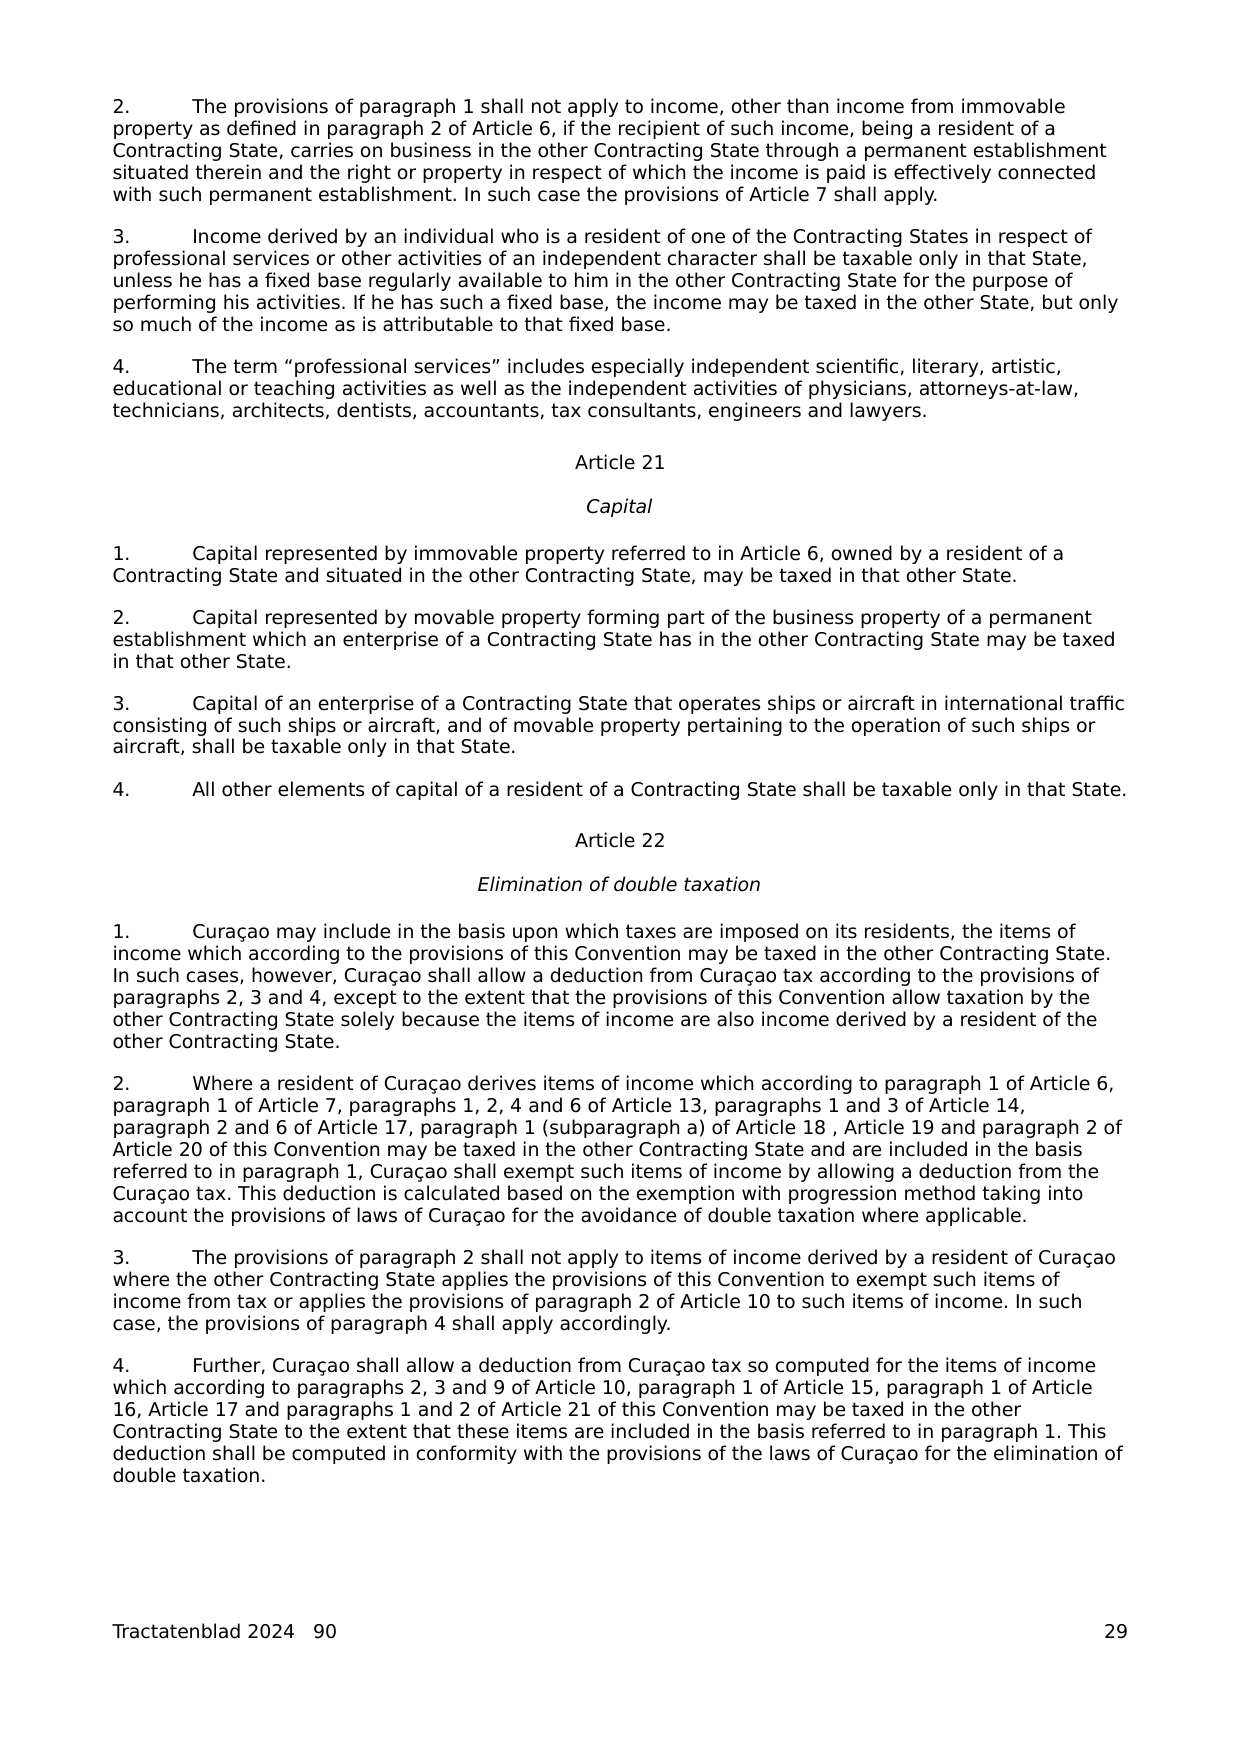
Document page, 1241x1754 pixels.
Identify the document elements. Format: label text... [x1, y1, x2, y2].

text 4. Further, Curaçao shall allow a deduction from Curaçao tax so computed for the items of income which according to paragraphs 2, 3 and 9 of Article 10, paragraph 1 of Article 15, paragraph 1 of Article 16, Article 17 and paragraphs 1 and 2 of Article 21 of this Convention may be taxed in the other Contracting State to the extent that these items are included in the basis referred to in paragraph 1. This deduction shall be computed in conformity with the provisions of the laws of Curaçao for the elimination of double taxation. [112, 1355, 1128, 1487]
text 2. Capital represented by movable property forming part of the business property of a permanent establishment which an enterprise of a Contracting State has in the other Contracting State may be taxed in that other State. [112, 607, 1128, 672]
text 3. The provisions of paragraph 2 shall not apply to items of income derived by a resident of Curaçao where the other Contracting State applies the provisions of this Convention to exempt such items of income from tax or applies the provisions of paragraph 2 of Article 10 to such items of income. In such case, the provisions of paragraph 4 shall apply accordingly. [112, 1247, 1128, 1335]
subtitle Article 22 Elimination of double taxation [112, 830, 1128, 896]
text 3. Capital of an enterprise of a Contracting State that operates ships or aircraft in international traffic consisting of such ships or aircraft, and of movable property pertaining to the operation of such ships or aircraft, shall be taxable only in that State. [112, 692, 1128, 758]
text 1. Curaçao may include in the basis upon which taxes are imposed on its residents, the items of income which according to the provisions of this Convention may be taxed in the other Contracting State. In such cases, however, Curaçao shall allow a deduction from Curaçao tax according to the provisions of paragraphs 2, 3 and 4, except to the extent that the provisions of this Convention allow taxation by the other Contracting State solely because the items of income are also income derived by a resident of the other Contracting State. [112, 921, 1128, 1053]
text 4. The term “professional services” includes especially independent scientific, literary, artistic, educational or teaching activities as well as the independent activities of physicians, attorneys-at-law, technicians, architects, dentists, accountants, tax consultants, engineers and lawyers. [112, 356, 1128, 422]
text 2. The provisions of paragraph 1 shall not apply to income, other than income from immovable property as defined in paragraph 2 of Article 6, if the recipient of such income, being a resident of a Contracting State, carries on business in the other Contracting State through a permanent establishment situated therein and the right or property in respect of which the income is paid is effectively connected with such permanent establishment. In such case the provisions of Article 7 shall apply. [112, 96, 1128, 206]
subtitle Article 21 Capital [112, 452, 1128, 518]
text 4. All other elements of capital of a resident of a Contracting State shall be taxable only in that State. [112, 778, 1128, 800]
text 2. Where a resident of Curaçao derives items of income which according to paragraph 1 of Article 6, paragraph 1 of Article 7, paragraphs 1, 2, 4 and 6 of Article 13, paragraphs 1 and 3 of Article 14, paragraph 2 and 6 of Article 17, paragraph 1 (subparagraph a) of Article 18 , Article 19 and paragraph 2 of Article 20 of this Convention may be taxed in the other Contracting State and are included in the basis referred to in paragraph 1, Curaçao shall exempt such items of income by allowing a deduction from the Curaçao tax. This deduction is calculated based on the exemption with progression method taking into account the provisions of laws of Curaçao for the avoidance of double taxation where applicable. [112, 1073, 1128, 1227]
text 3. Income derived by an individual who is a resident of one of the Contracting States in respect of professional services or other activities of an independent character shall be taxable only in that State, unless he has a fixed base regularly available to him in the other Contracting State for the purpose of performing his activities. If he has such a fixed base, the income may be taxed in the other State, but only so much of the income as is attributable to that fixed base. [112, 226, 1128, 336]
text 1. Capital represented by immovable property referred to in Article 6, owned by a resident of a Contracting State and situated in the other Contracting State, may be taxed in that other State. [112, 543, 1128, 587]
